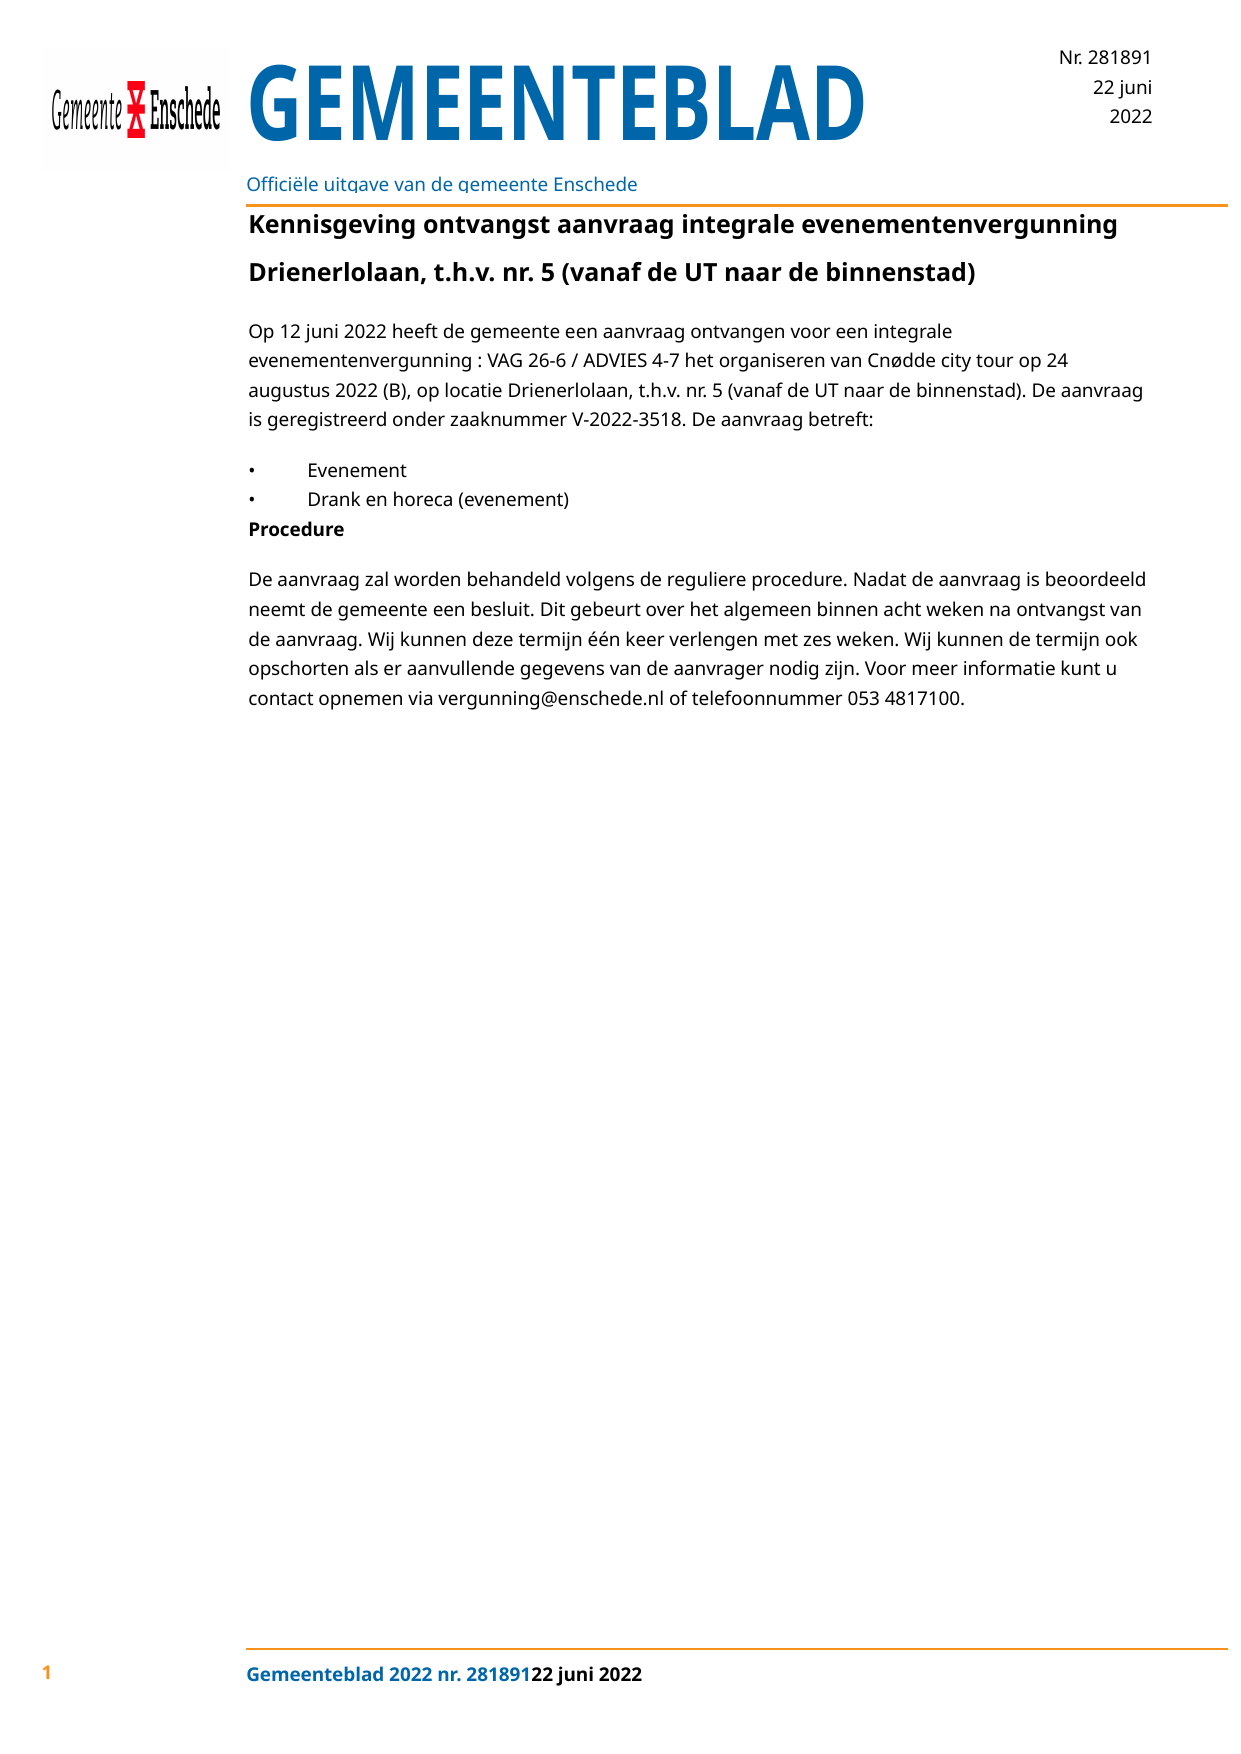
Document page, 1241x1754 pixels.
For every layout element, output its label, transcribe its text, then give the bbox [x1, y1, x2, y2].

picture [41, 47, 231, 172]
text Kennisgeving ontvangst aanvraag integrale evenementenvergunning Drienerlolaan, t.h.v. nr. 5 (vanaf de UT naar de binnenstad) [248, 207, 1152, 288]
list Drank en horeca (evenement) [248, 487, 1152, 512]
text Procedure [248, 516, 1152, 542]
list Evenement [248, 457, 1152, 483]
text De aanvraag zal worden behandeld volgens de reguliere procedure. Nadat de aanvraag is beoordeeld neemt de gemeente een besluit. Dit gebeurt over het algemeen binnen acht weken na ontvangst van de aanvraag. Wij kunnen deze termijn één keer verlengen met zes weken. Wij kunnen de termijn ook opschorten als er aanvullende gegevens van de aanvrager nodig zijn. Voor meer informatie kunt u contact opnemen via vergunning@enschede.nl of telefoonnummer 053 4817100. [248, 567, 1152, 711]
text Op 12 juni 2022 heeft de gemeente een aanvraag ontvangen voor een integrale evenementenvergunning : VAG 26-6 / ADVIES 4-7 het organiseren van Cnødde city tour op 24 augustus 2022 (B), op locatie Drienerlolaan, t.h.v. nr. 5 (vanaf de UT naar de binnenstad). De aanvraag is geregistreerd onder zaaknummer V-2022-3518. De aanvraag betreft: [248, 318, 1152, 432]
